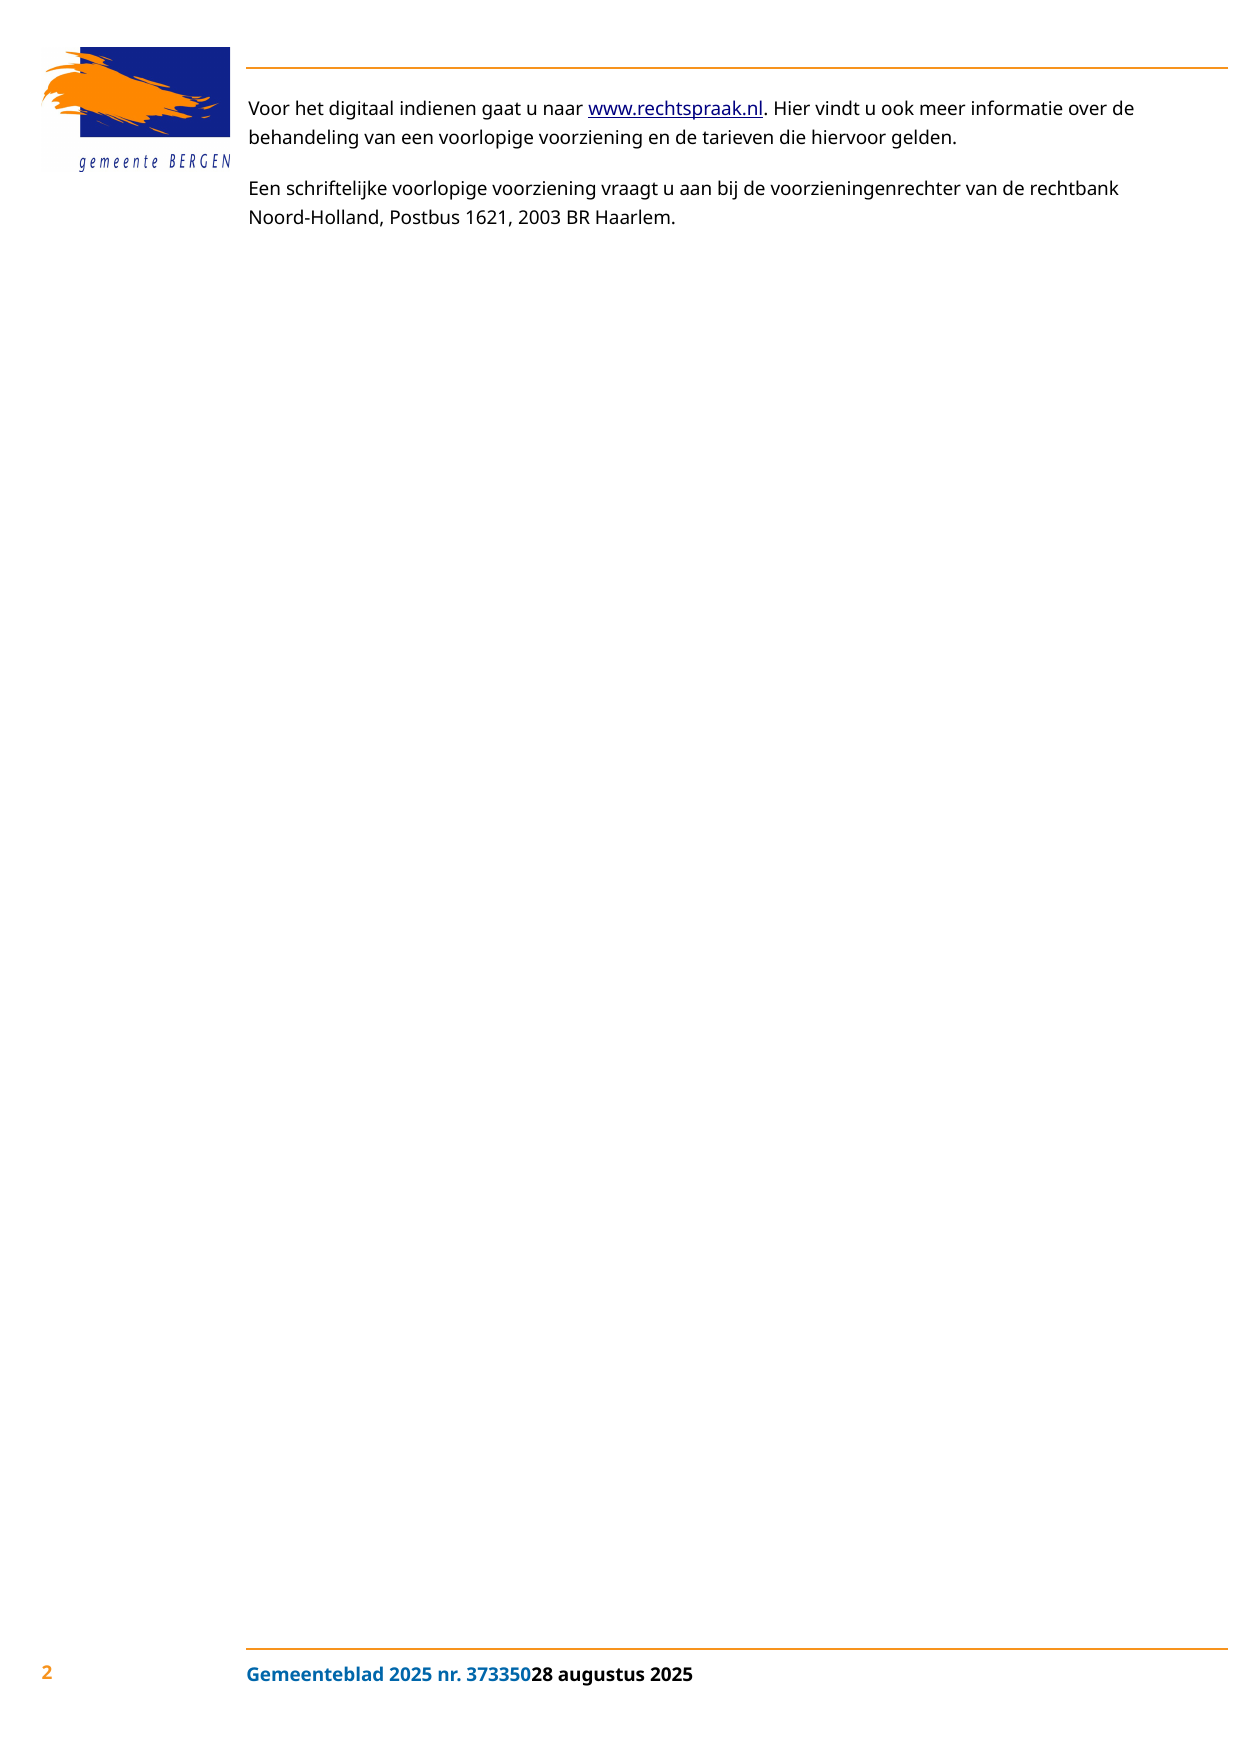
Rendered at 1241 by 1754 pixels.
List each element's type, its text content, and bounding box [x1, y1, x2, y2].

text Voor het digitaal indienen gaat u naar www.rechtspraak.nl. Hier vindt u ook meer informatie over de behandeling van een voorlopige voorziening en de tarieven die hiervoor gelden. [248, 95, 1152, 150]
text Een schriftelijke voorlopige voorziening vraagt u aan bij de voorzieningenrechter van de rechtbank Noord-Holland, Postbus 1621, 2003 BR Haarlem. [248, 175, 1152, 230]
picture [41, 47, 231, 172]
